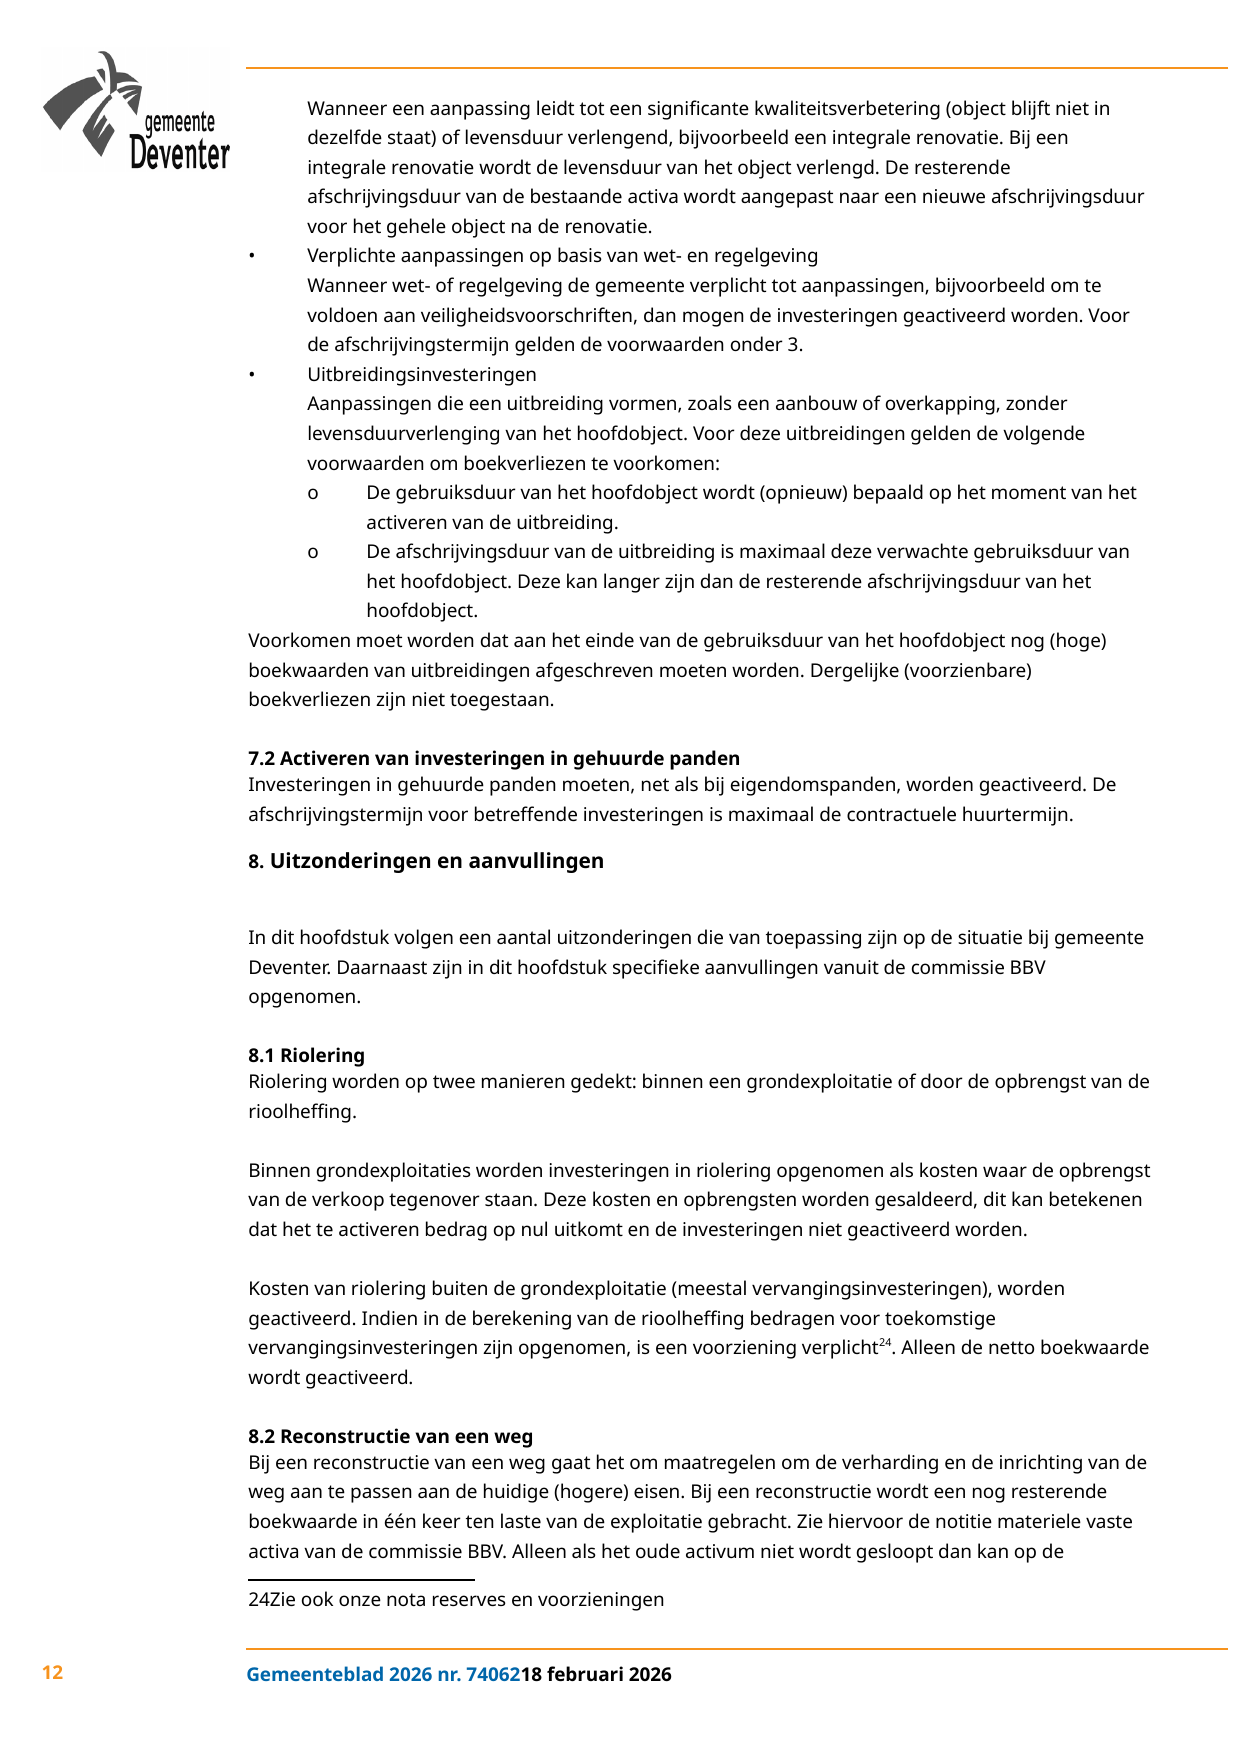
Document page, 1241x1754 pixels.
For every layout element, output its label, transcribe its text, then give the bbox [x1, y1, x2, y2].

text 8.2 Reconstructie van een weg [248, 1423, 1152, 1449]
text Bij een reconstructie van een weg gaat het om maatregelen om de verharding en de inrichting van de weg aan te passen aan de huidige (hogere) eisen. Bij een reconstructie wordt een nog resterende boekwaarde in één keer ten laste van de exploitatie gebracht. Zie hiervoor de notitie materiele vaste activa van de commissie BBV. Alleen als het oude activum niet wordt gesloopt dan kan op de [248, 1449, 1152, 1563]
list Verplichte aanpassingen op basis van wet- en regelgeving [248, 243, 1152, 268]
list Wanneer wet- of regelgeving de gemeente verplicht tot aanpassingen, bijvoorbeeld om te voldoen aan veiligheidsvoorschriften, dan mogen de investeringen geactiveerd worden. Voor de afschrijvingstermijn gelden de voorwaarden onder 3. [248, 272, 1152, 357]
text In dit hoofdstuk volgen een aantal uitzonderingen die van toepassing zijn op de situatie bij gemeente Deventer. Daarnaast zijn in dit hoofdstuk specifieke aanvullingen vanuit de commissie BBV opgenomen. [248, 924, 1152, 1009]
list Uitbreidingsinvesteringen [248, 361, 1152, 387]
text 7.2 Activeren van investeringen in gehuurde panden [248, 746, 1152, 771]
text 8.1 Riolering [248, 1043, 1152, 1068]
text Voorkomen moet worden dat aan het einde van de gebruiksduur van het hoofdobject nog (hoge) boekwaarden van uitbreidingen afgeschreven moeten worden. Dergelijke (voorzienbare) boekverliezen zijn niet toegestaan. [248, 627, 1152, 712]
text 8. Uitzonderingen en aanvullingen [248, 847, 1152, 875]
list Aanpassingen die een uitbreiding vormen, zoals een aanbouw of overkapping, zonder levensduurverlenging van het hoofdobject. Voor deze uitbreidingen gelden de volgende voorwaarden om boekverliezen te voorkomen: [248, 391, 1152, 476]
picture [41, 47, 231, 172]
text Riolering worden op twee manieren gedekt: binnen een grondexploitatie of door de opbrengst van de rioolheffing. [248, 1068, 1152, 1124]
text Binnen grondexploitaties worden investeringen in riolering opgenomen als kosten waar de opbrengst van de verkoop tegenover staan. Deze kosten en opbrengsten worden gesaldeerd, dit kan betekenen dat het te activeren bedrag op nul uitkomt en de investeringen niet geactiveerd worden. [248, 1157, 1152, 1242]
list De gebruiksduur van het hoofdobject wordt (opnieuw) bepaald op het moment van het activeren van de uitbreiding. [307, 479, 1152, 535]
text Kosten van riolering buiten de grondexploitatie (meestal vervangingsinvesteringen), worden geactiveerd. Indien in de berekening van de rioolheffing bedragen voor toekomstige vervangingsinvesteringen zijn opgenomen, is een voorziening verplicht. Alleen de netto boekwaarde wordt geactiveerd. [248, 1275, 1152, 1390]
text Zie ook onze nota reserves en voorzieningen [248, 1586, 1152, 1612]
text Investeringen in gehuurde panden moeten, net als bij eigendomspanden, worden geactiveerd. De afschrijvingstermijn voor betreffende investeringen is maximaal de contractuele huurtermijn. [248, 771, 1152, 827]
list De afschrijvingsduur van de uitbreiding is maximaal deze verwachte gebruiksduur van het hoofdobject. Deze kan langer zijn dan de resterende afschrijvingsduur van het hoofdobject. [307, 538, 1152, 623]
list Wanneer een aanpassing leidt tot een significante kwaliteitsverbetering (object blijft niet in dezelfde staat) of levensduur verlengend, bijvoorbeeld een integrale renovatie. Bij een integrale renovatie wordt de levensduur van het object verlengd. De resterende afschrijvingsduur van de bestaande activa wordt aangepast naar een nieuwe afschrijvingsduur voor het gehele object na de renovatie. [248, 95, 1152, 239]
